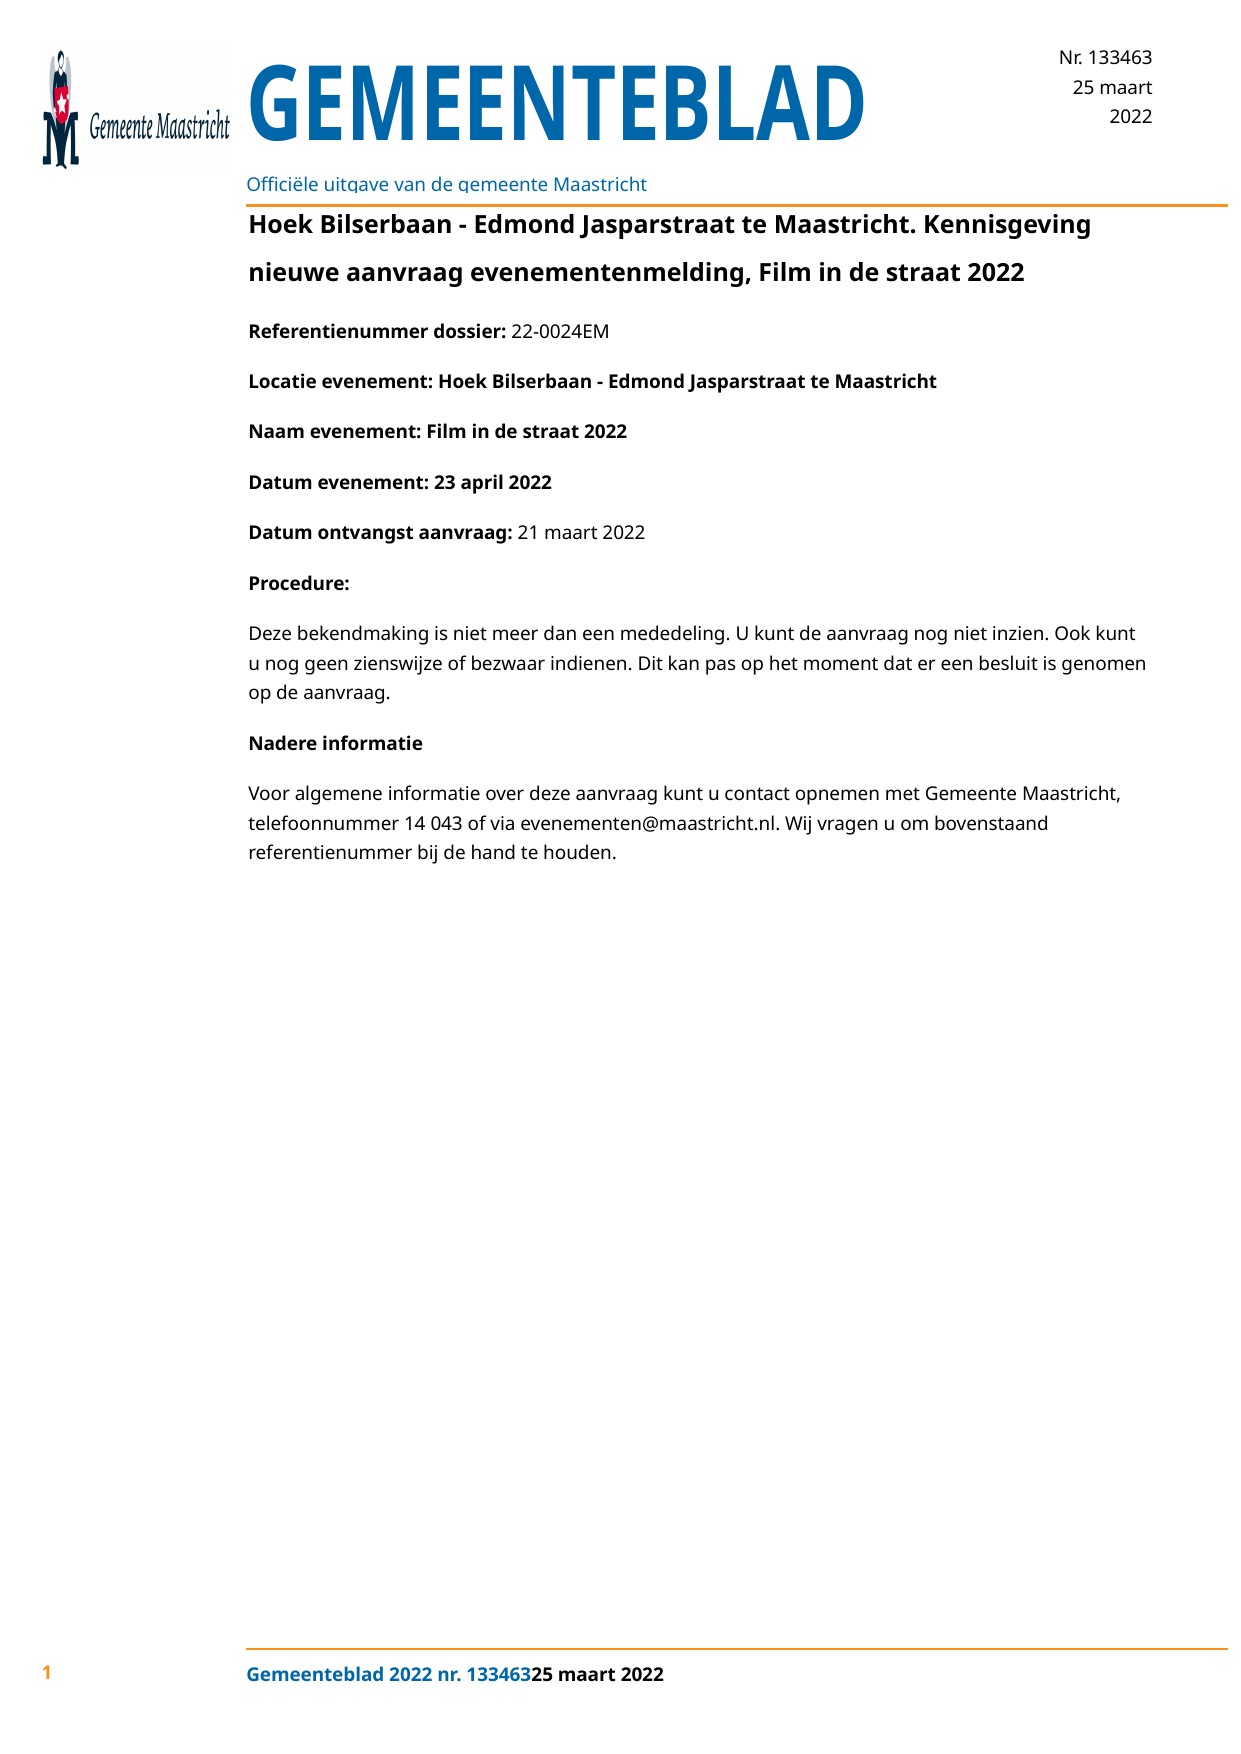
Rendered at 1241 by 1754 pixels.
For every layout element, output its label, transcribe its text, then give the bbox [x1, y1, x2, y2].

text Naam evenement: Film in de straat 2022 [248, 419, 1152, 444]
text Referentienummer dossier: 22-0024EM [248, 318, 1152, 344]
text Hoek Bilserbaan - Edmond Jasparstraat te Maastricht. Kennisgeving nieuwe aanvraag evenementenmelding, Film in de straat 2022 [248, 207, 1152, 288]
text Locatie evenement: Hoek Bilserbaan - Edmond Jasparstraat te Maastricht [248, 368, 1152, 394]
text Datum evenement: 23 april 2022 [248, 469, 1152, 495]
text Procedure: [248, 570, 1152, 596]
picture [41, 47, 231, 172]
text Nadere informatie [248, 730, 1152, 756]
text Voor algemene informatie over deze aanvraag kunt u contact opnemen met Gemeente Maastricht, telefoonnummer 14 043 of via evenementen@maastricht.nl. Wij vragen u om bovenstaand referentienummer bij de hand te houden. [248, 780, 1152, 865]
text Deze bekendmaking is niet meer dan een mededeling. U kunt de aanvraag nog niet inzien. Ook kunt u nog geen zienswijze of bezwaar indienen. Dit kan pas op het moment dat er een besluit is genomen op de aanvraag. [248, 620, 1152, 705]
text Datum ontvangst aanvraag: 21 maart 2022 [248, 519, 1152, 545]
